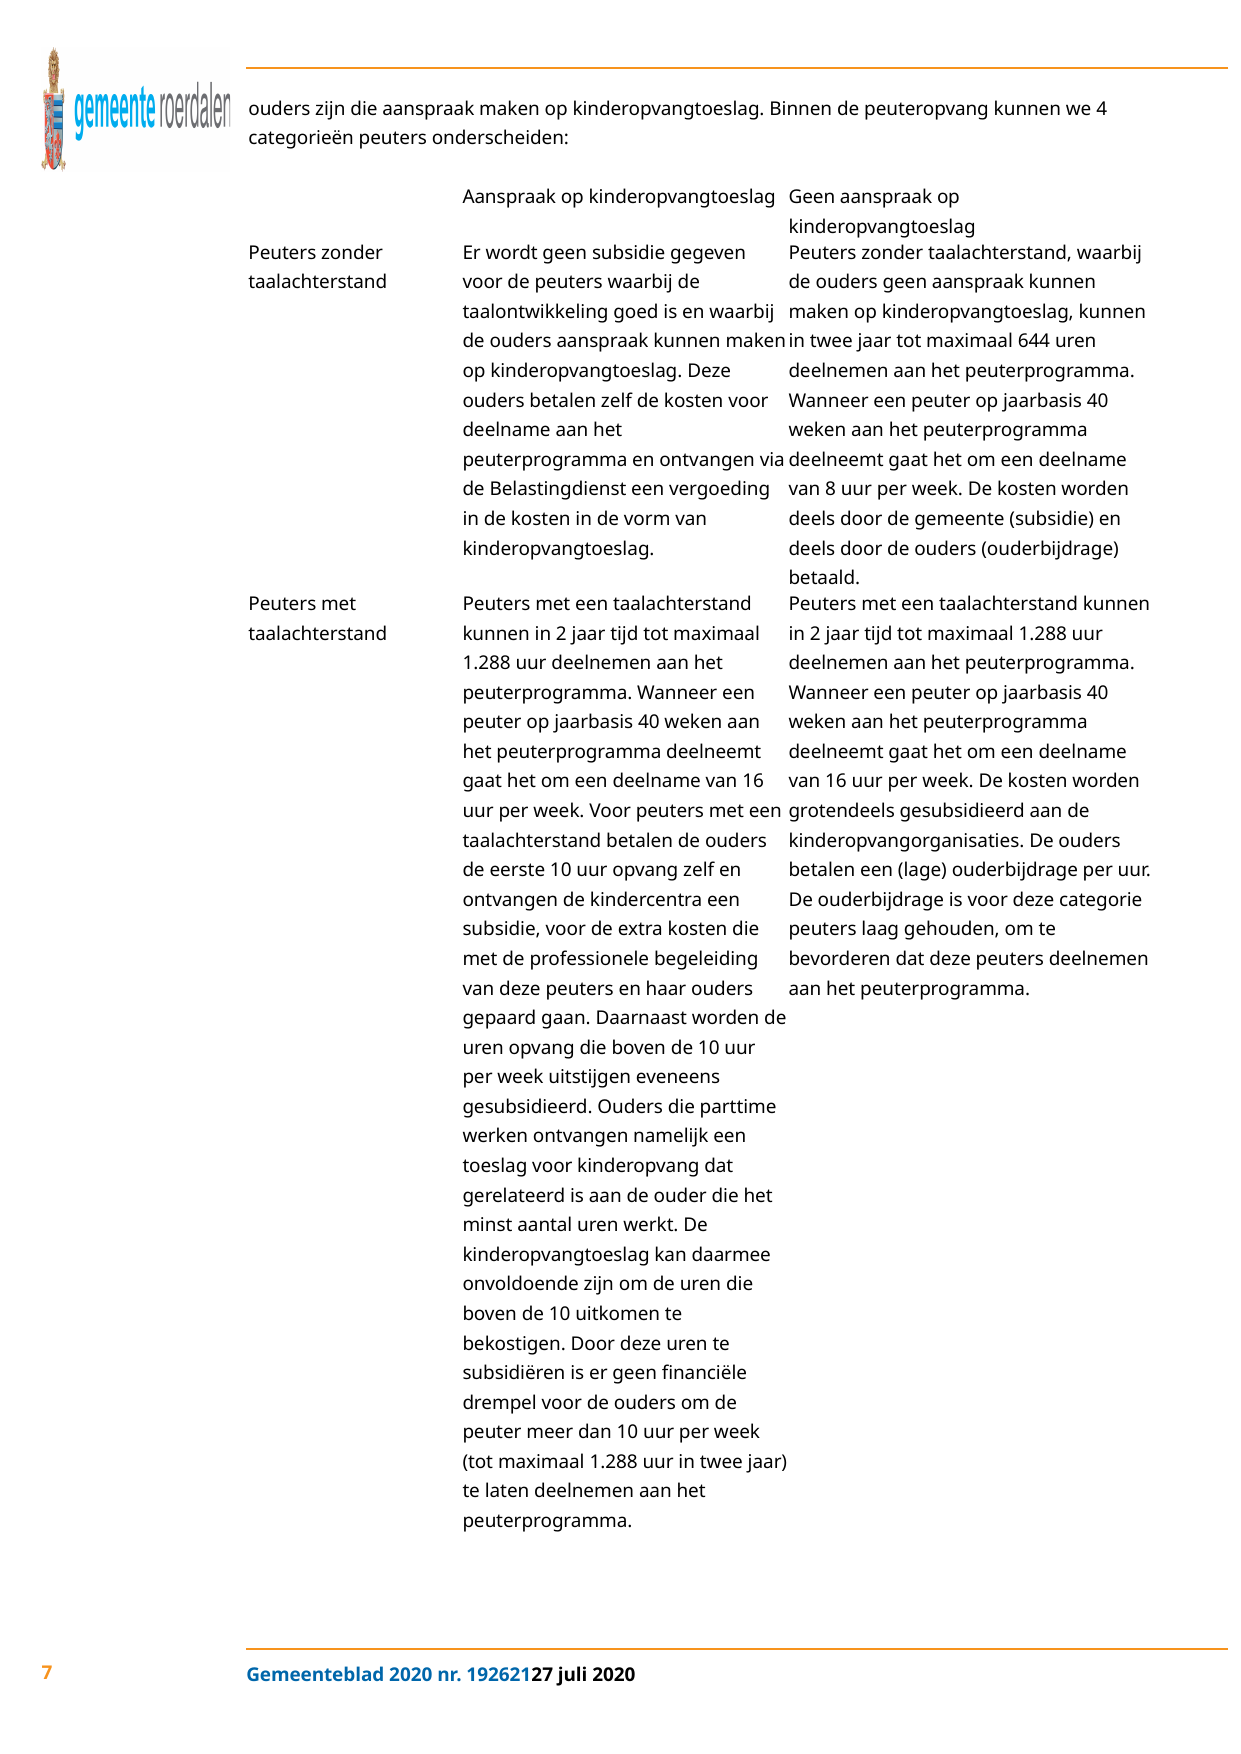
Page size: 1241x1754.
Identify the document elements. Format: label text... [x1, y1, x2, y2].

table_header Aanspraak op kinderopvangtoeslag [462, 184, 788, 239]
table_cell Peuters zonder taalachterstand, waarbij de ouders geen aanspraak kunnen maken op kinderopvangtoeslag, kunnen in twee jaar tot maximaal 644 uren deelnemen aan het peuterprogramma. Wanneer een peuter op jaarbasis 40 weken aan het peuterprogramma deelneemt gaat het om een deelname van 8 uur per week. De kosten worden deels door de gemeente (subsidie) en deels door de ouders (ouderbijdrage) betaald. [788, 239, 1152, 590]
table_header Geen aanspraak op kinderopvangtoeslag [788, 184, 1152, 239]
table_cell Peuters met een taalachterstand kunnen in 2 jaar tijd tot maximaal 1.288 uur deelnemen aan het peuterprogramma. Wanneer een peuter op jaarbasis 40 weken aan het peuterprogramma deelneemt gaat het om een deelname van 16 uur per week. Voor peuters met een taalachterstand betalen de ouders de eerste 10 uur opvang zelf en ontvangen de kindercentra een subsidie, voor de extra kosten die met de professionele begeleiding van deze peuters en haar ouders gepaard gaan. Daarnaast worden de uren opvang die boven de 10 uur per week uitstijgen eveneens gesubsidieerd. Ouders die parttime werken ontvangen namelijk een toeslag voor kinderopvang dat gerelateerd is aan de ouder die het minst aantal uren werkt. De kinderopvangtoeslag kan daarmee onvoldoende zijn om de uren die boven de 10 uitkomen te bekostigen. Door deze uren te subsidiëren is er geen financiële drempel voor de ouders om de peuter meer dan 10 uur per week (tot maximaal 1.288 uur in twee jaar) te laten deelnemen aan het peuterprogramma. [462, 590, 788, 1533]
table_header [248, 184, 462, 239]
picture [41, 47, 231, 172]
table_cell Peuters met taalachterstand [248, 590, 462, 1533]
table_cell Er wordt geen subsidie gegeven voor de peuters waarbij de taalontwikkeling goed is en waarbij de ouders aanspraak kunnen maken op kinderopvangtoeslag. Deze ouders betalen zelf de kosten voor deelname aan het peuterprogramma en ontvangen via de Belastingdienst een vergoeding in de kosten in de vorm van kinderopvangtoeslag. [462, 239, 788, 590]
table_cell Peuters met een taalachterstand kunnen in 2 jaar tijd tot maximaal 1.288 uur deelnemen aan het peuterprogramma. Wanneer een peuter op jaarbasis 40 weken aan het peuterprogramma deelneemt gaat het om een deelname van 16 uur per week. De kosten worden grotendeels gesubsidieerd aan de kinderopvangorganisaties. De ouders betalen een (lage) ouderbijdrage per uur. De ouderbijdrage is voor deze categorie peuters laag gehouden, om te bevorderen dat deze peuters deelnemen aan het peuterprogramma. [788, 590, 1152, 1533]
text ouders zijn die aanspraak maken op kinderopvangtoeslag. Binnen de peuteropvang kunnen we 4 categorieën peuters onderscheiden: [248, 95, 1152, 150]
table_cell Peuters zonder taalachterstand [248, 239, 462, 590]
